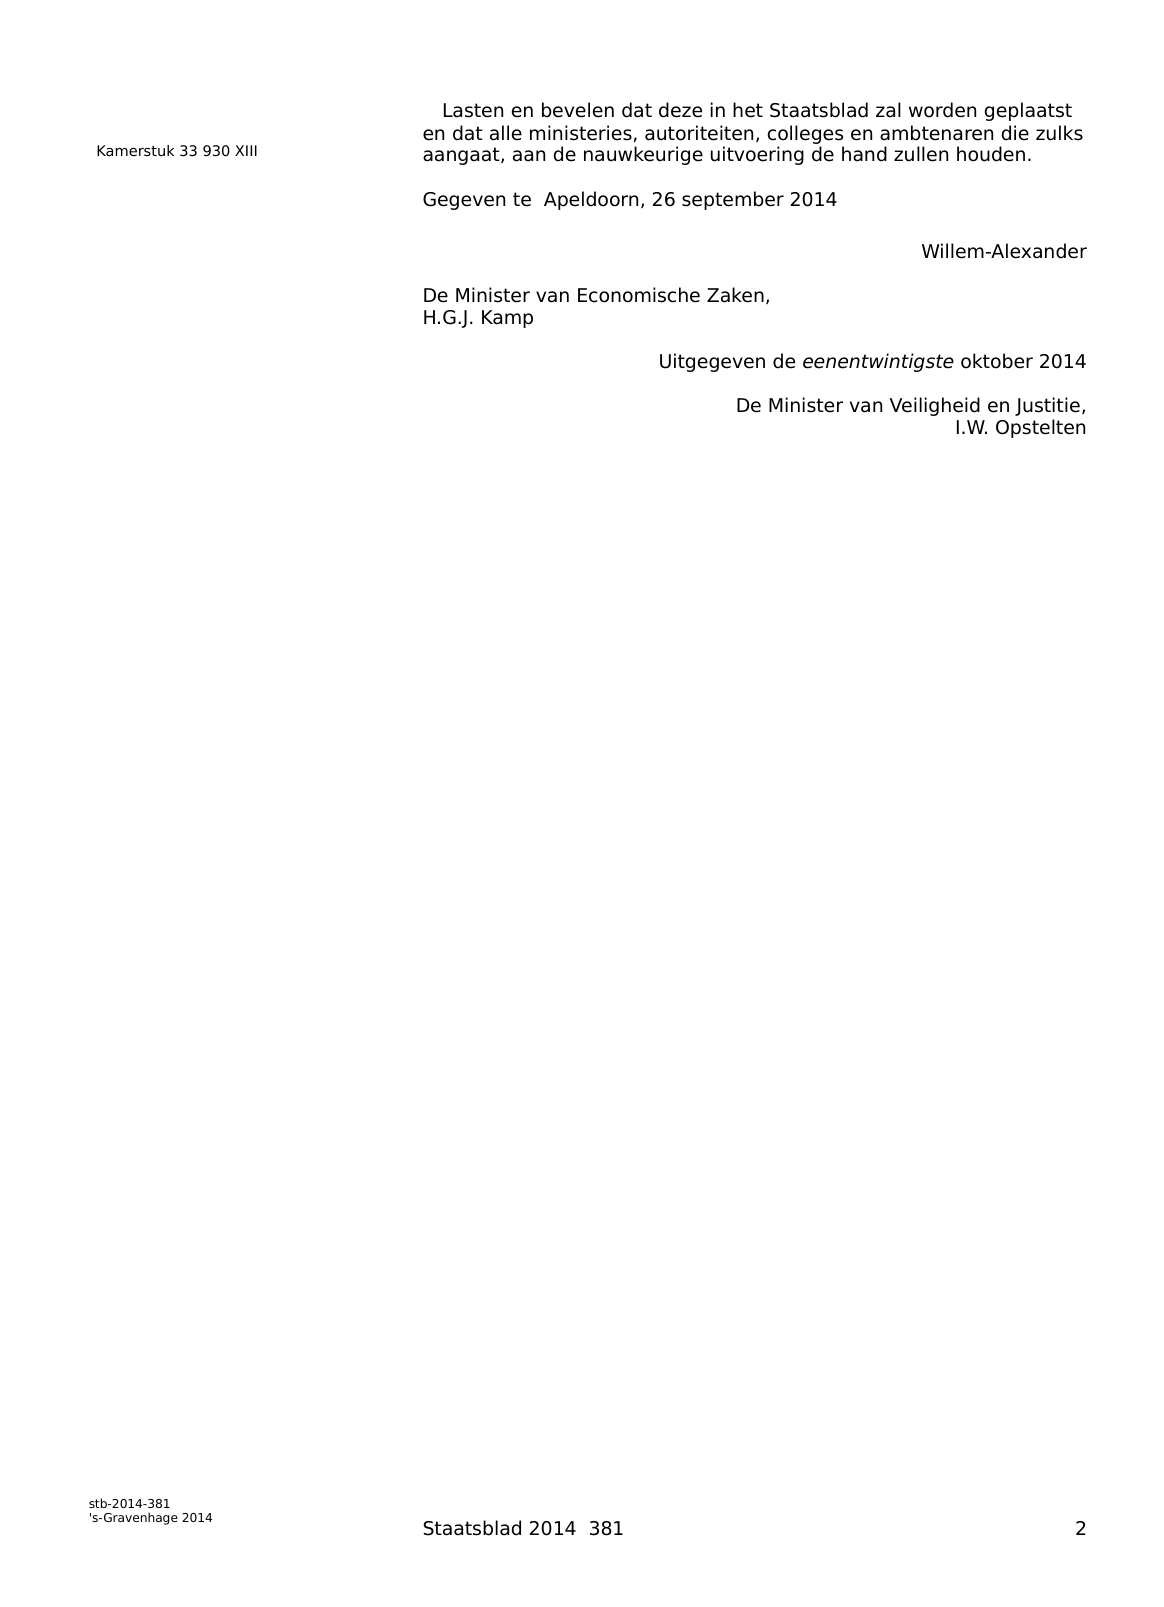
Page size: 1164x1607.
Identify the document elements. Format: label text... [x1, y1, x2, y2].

text Uitgegeven de eenentwintigste oktober 2014 [422, 351, 1087, 373]
text 's-Gravenhage 2014 [88, 1511, 323, 1525]
text De Minister van Veiligheid en Justitie, I.W. Opstelten [422, 395, 1087, 439]
text Willem-Alexander [422, 241, 1087, 262]
text Lasten en bevelen dat deze in het Staatsblad zal worden geplaatst en dat alle ministeries, autoriteiten, colleges en ambtenaren die zulks aangaat, aan de nauwkeurige uitvoering de hand zullen houden. [422, 100, 1087, 166]
text Gegeven te Apeldoorn, 26 september 2014 [422, 188, 1087, 211]
text Kamerstuk 33 930 XIII [77, 143, 396, 160]
text stb-2014-381 [88, 1497, 323, 1511]
text De Minister van Economische Zaken, H.G.J. Kamp [422, 285, 1087, 329]
